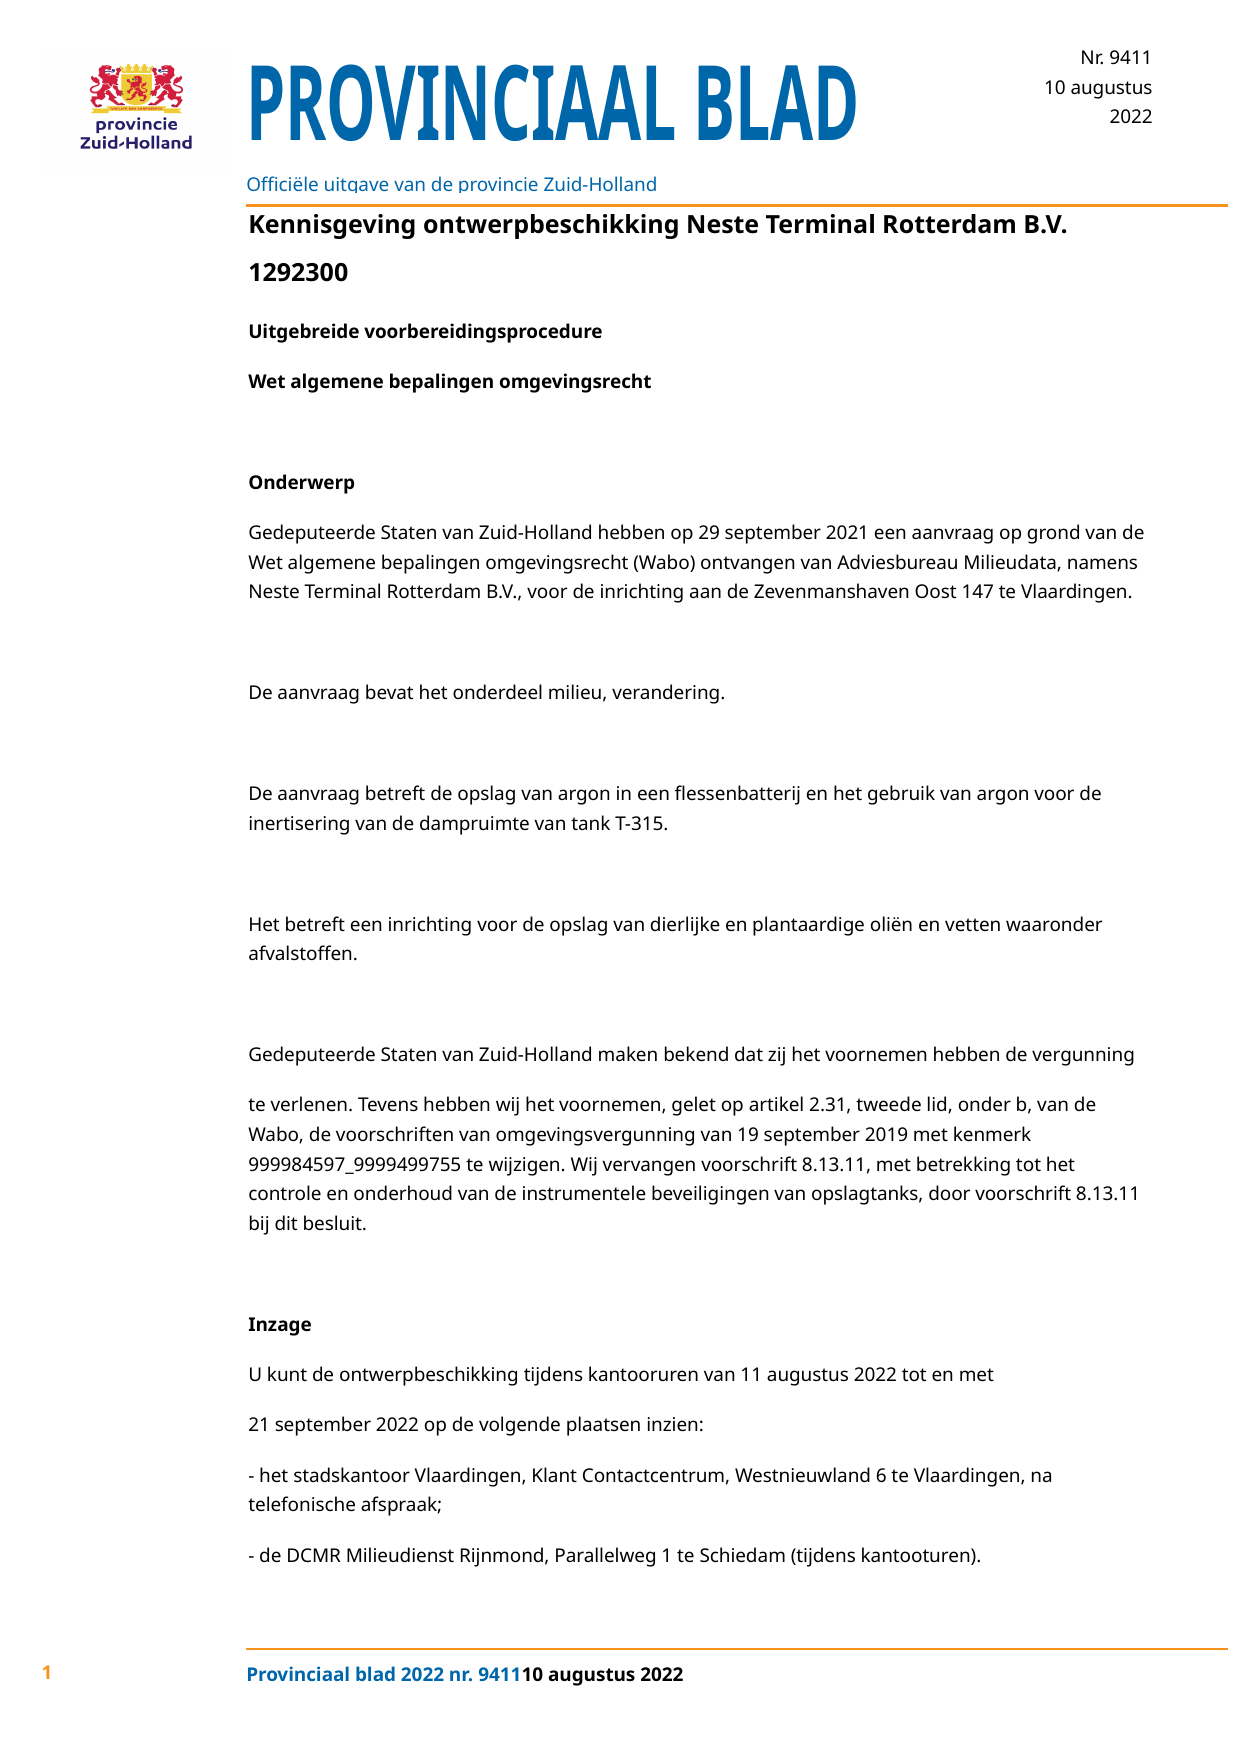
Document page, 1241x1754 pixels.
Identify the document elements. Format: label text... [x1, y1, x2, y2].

text Wet algemene bepalingen omgevingsrecht [248, 368, 1152, 394]
text Uitgebreide voorbereidingsprocedure [248, 318, 1152, 344]
text Gedeputeerde Staten van Zuid-Holland maken bekend dat zij het voornemen hebben de vergunning [248, 1041, 1152, 1067]
text Onderwerp [248, 469, 1152, 495]
text te verlenen. Tevens hebben wij het voornemen, gelet op artikel 2.31, tweede lid, onder b, van de Wabo, de voorschriften van omgevingsvergunning van 19 september 2019 met kenmerk 999984597_9999499755 te wijzigen. Wij vervangen voorschrift 8.13.11, met betrekking tot het controle en onderhoud van de instrumentele beveiligingen van opslagtanks, door voorschrift 8.13.11 bij dit besluit. [248, 1092, 1152, 1236]
text - het stadskantoor Vlaardingen, Klant Contactcentrum, Westnieuwland 6 te Vlaardingen, na telefonische afspraak; [248, 1462, 1152, 1517]
text - de DCMR Milieudienst Rijnmond, Parallelweg 1 te Schiedam (tijdens kantooturen). [248, 1542, 1152, 1568]
text U kunt de ontwerpbeschikking tijdens kantooruren van 11 augustus 2022 tot en met [248, 1361, 1152, 1387]
picture [41, 47, 231, 172]
text 21 september 2022 op de volgende plaatsen inzien: [248, 1412, 1152, 1437]
text Kennisgeving ontwerpbeschikking Neste Terminal Rotterdam B.V. 1292300 [248, 207, 1152, 288]
text De aanvraag bevat het onderdeel milieu, verandering. [248, 679, 1152, 705]
text Het betreft een inrichting voor de opslag van dierlijke en plantaardige oliën en vetten waaronder afvalstoffen. [248, 911, 1152, 966]
text Gedeputeerde Staten van Zuid-Holland hebben op 29 september 2021 een aanvraag op grond van de Wet algemene bepalingen omgevingsrecht (Wabo) ontvangen van Adviesbureau Milieudata, namens Neste Terminal Rotterdam B.V., voor de inrichting aan de Zevenmanshaven Oost 147 te Vlaardingen. [248, 519, 1152, 604]
text De aanvraag betreft de opslag van argon in een flessenbatterij en het gebruik van argon voor de inertisering van de dampruimte van tank T-315. [248, 780, 1152, 836]
text Inzage [248, 1311, 1152, 1337]
